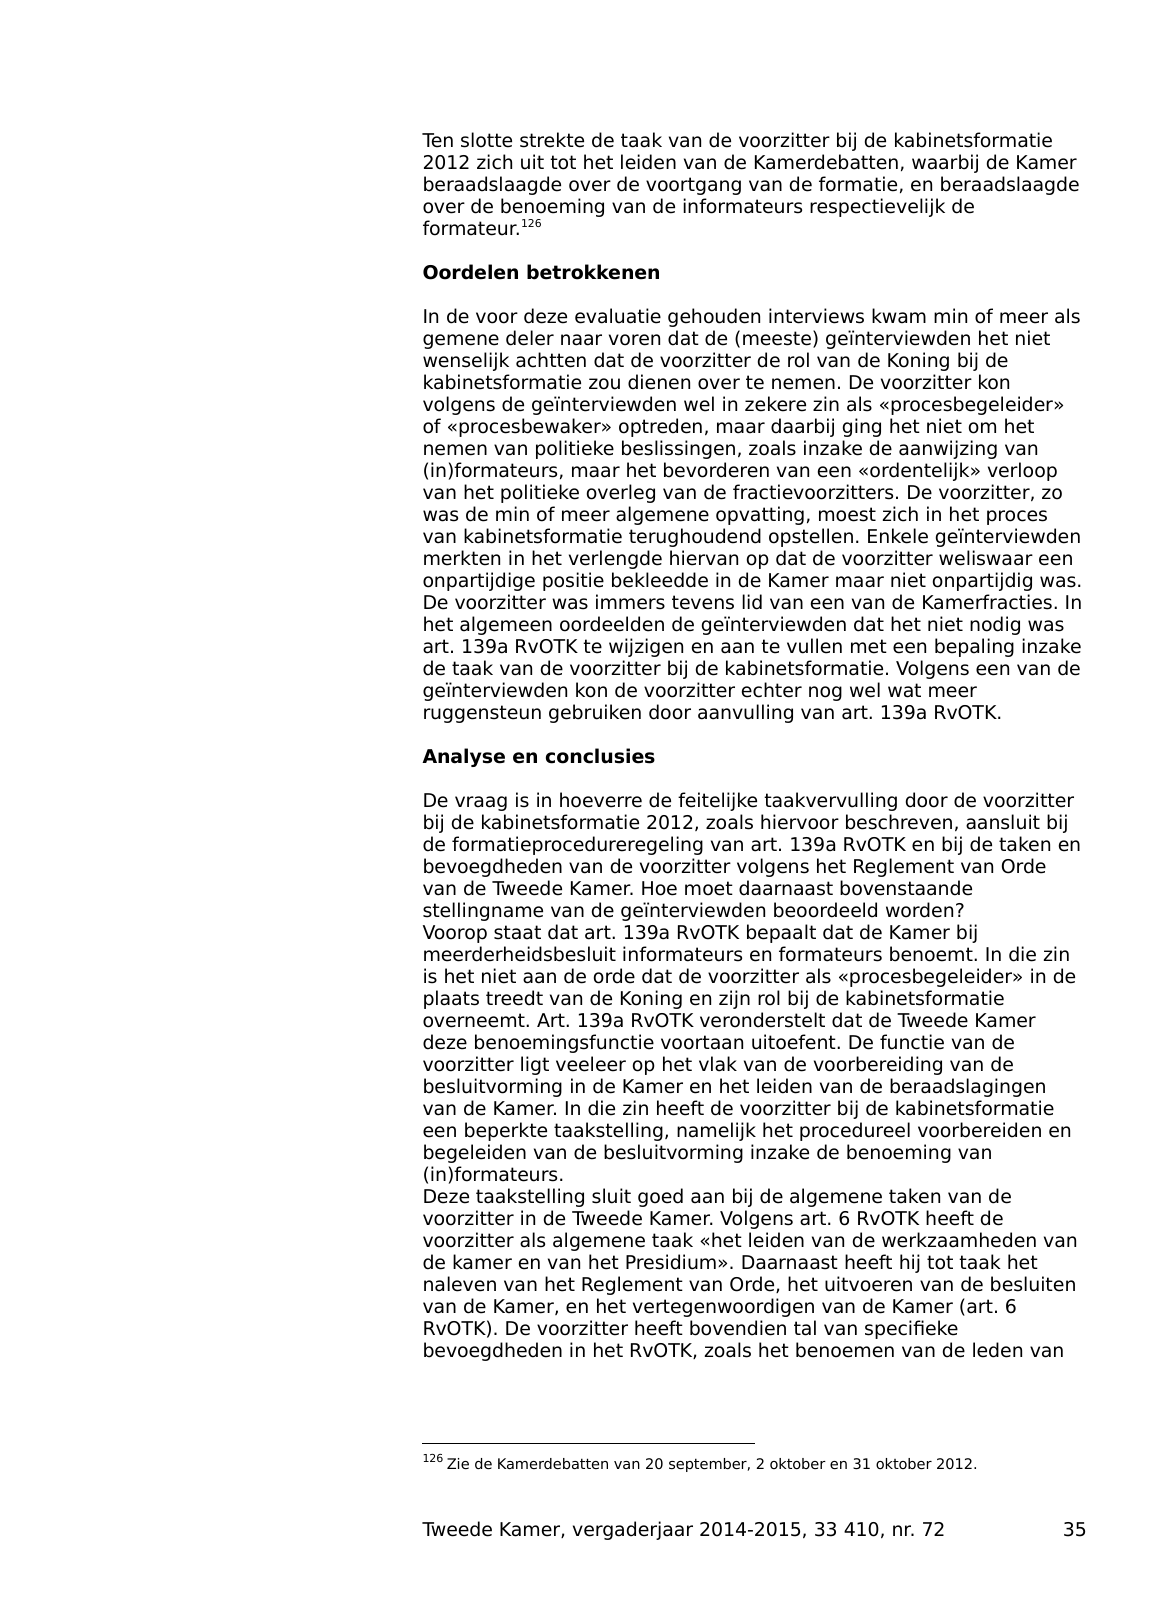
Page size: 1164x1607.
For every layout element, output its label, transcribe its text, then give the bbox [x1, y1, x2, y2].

text Voorop staat dat art. 139a RvOTK bepaalt dat de Kamer bij meerderheidsbesluit informateurs en formateurs benoemt. In die zin is het niet aan de orde dat de voorzitter als «procesbegeleider» in de plaats treedt van de Koning en zijn rol bij de kabinetsformatie overneemt. Art. 139a RvOTK veronderstelt dat de Tweede Kamer deze benoemingsfunctie voortaan uitoefent. De functie van de voorzitter ligt veeleer op het vlak van de voorbereiding van de besluitvorming in de Kamer en het leiden van de beraadslagingen van de Kamer. In die zin heeft de voorzitter bij de kabinetsformatie een beperkte taakstelling, namelijk het procedureel voorbereiden en begeleiden van de besluitvorming inzake de benoeming van (in)formateurs. [422, 922, 1087, 1186]
text De vraag is in hoeverre de feitelijke taakvervulling door de voorzitter bij de kabinetsformatie 2012, zoals hiervoor beschreven, aansluit bij de formatieprocedureregeling van art. 139a RvOTK en bij de taken en bevoegdheden van de voorzitter volgens het Reglement van Orde van de Tweede Kamer. Hoe moet daarnaast bovenstaande stellingname van de geïnterviewden beoordeeld worden? [422, 790, 1087, 922]
subtitle Analyse en conclusies [422, 746, 1087, 768]
text Ten slotte strekte de taak van de voorzitter bij de kabinetsformatie 2012 zich uit tot het leiden van de Kamerdebatten, waarbij de Kamer beraadslaagde over de voortgang van de formatie, en beraadslaagde over de benoeming van de informateurs respectievelijk de formateur. [422, 130, 1087, 240]
text Deze taakstelling sluit goed aan bij de algemene taken van de voorzitter in de Tweede Kamer. Volgens art. 6 RvOTK heeft de voorzitter als algemene taak «het leiden van de werkzaamheden van de kamer en van het Presidium». Daarnaast heeft hij tot taak het naleven van het Reglement van Orde, het uitvoeren van de besluiten van de Kamer, en het vertegenwoordigen van de Kamer (art. 6 RvOTK). De voorzitter heeft bovendien tal van specifieke bevoegdheden in het RvOTK, zoals het benoemen van de leden van [422, 1186, 1087, 1362]
text In de voor deze evaluatie gehouden interviews kwam min of meer als gemene deler naar voren dat de (meeste) geïnterviewden het niet wenselijk achtten dat de voorzitter de rol van de Koning bij de kabinetsformatie zou dienen over te nemen. De voorzitter kon volgens de geïnterviewden wel in zekere zin als «procesbegeleider» of «procesbewaker» optreden, maar daarbij ging het niet om het nemen van politieke beslissingen, zoals inzake de aanwijzing van (in)formateurs, maar het bevorderen van een «ordentelijk» verloop van het politieke overleg van de fractievoorzitters. De voorzitter, zo was de min of meer algemene opvatting, moest zich in het proces van kabinetsformatie terughoudend opstellen. Enkele geïnterviewden merkten in het verlengde hiervan op dat de voorzitter weliswaar een onpartijdige positie bekleedde in de Kamer maar niet onpartijdig was. De voorzitter was immers tevens lid van een van de Kamerfracties. In het algemeen oordeelden de geïnterviewden dat het niet nodig was art. 139a RvOTK te wijzigen en aan te vullen met een bepaling inzake de taak van de voorzitter bij de kabinetsformatie. Volgens een van de geïnterviewden kon de voorzitter echter nog wel wat meer ruggensteun gebruiken door aanvulling van art. 139a RvOTK. [422, 306, 1087, 724]
subtitle Oordelen betrokkenen [422, 262, 1087, 284]
text Zie de Kamerdebatten van 20 september, 2 oktober en 31 oktober 2012. [422, 1452, 1087, 1474]
